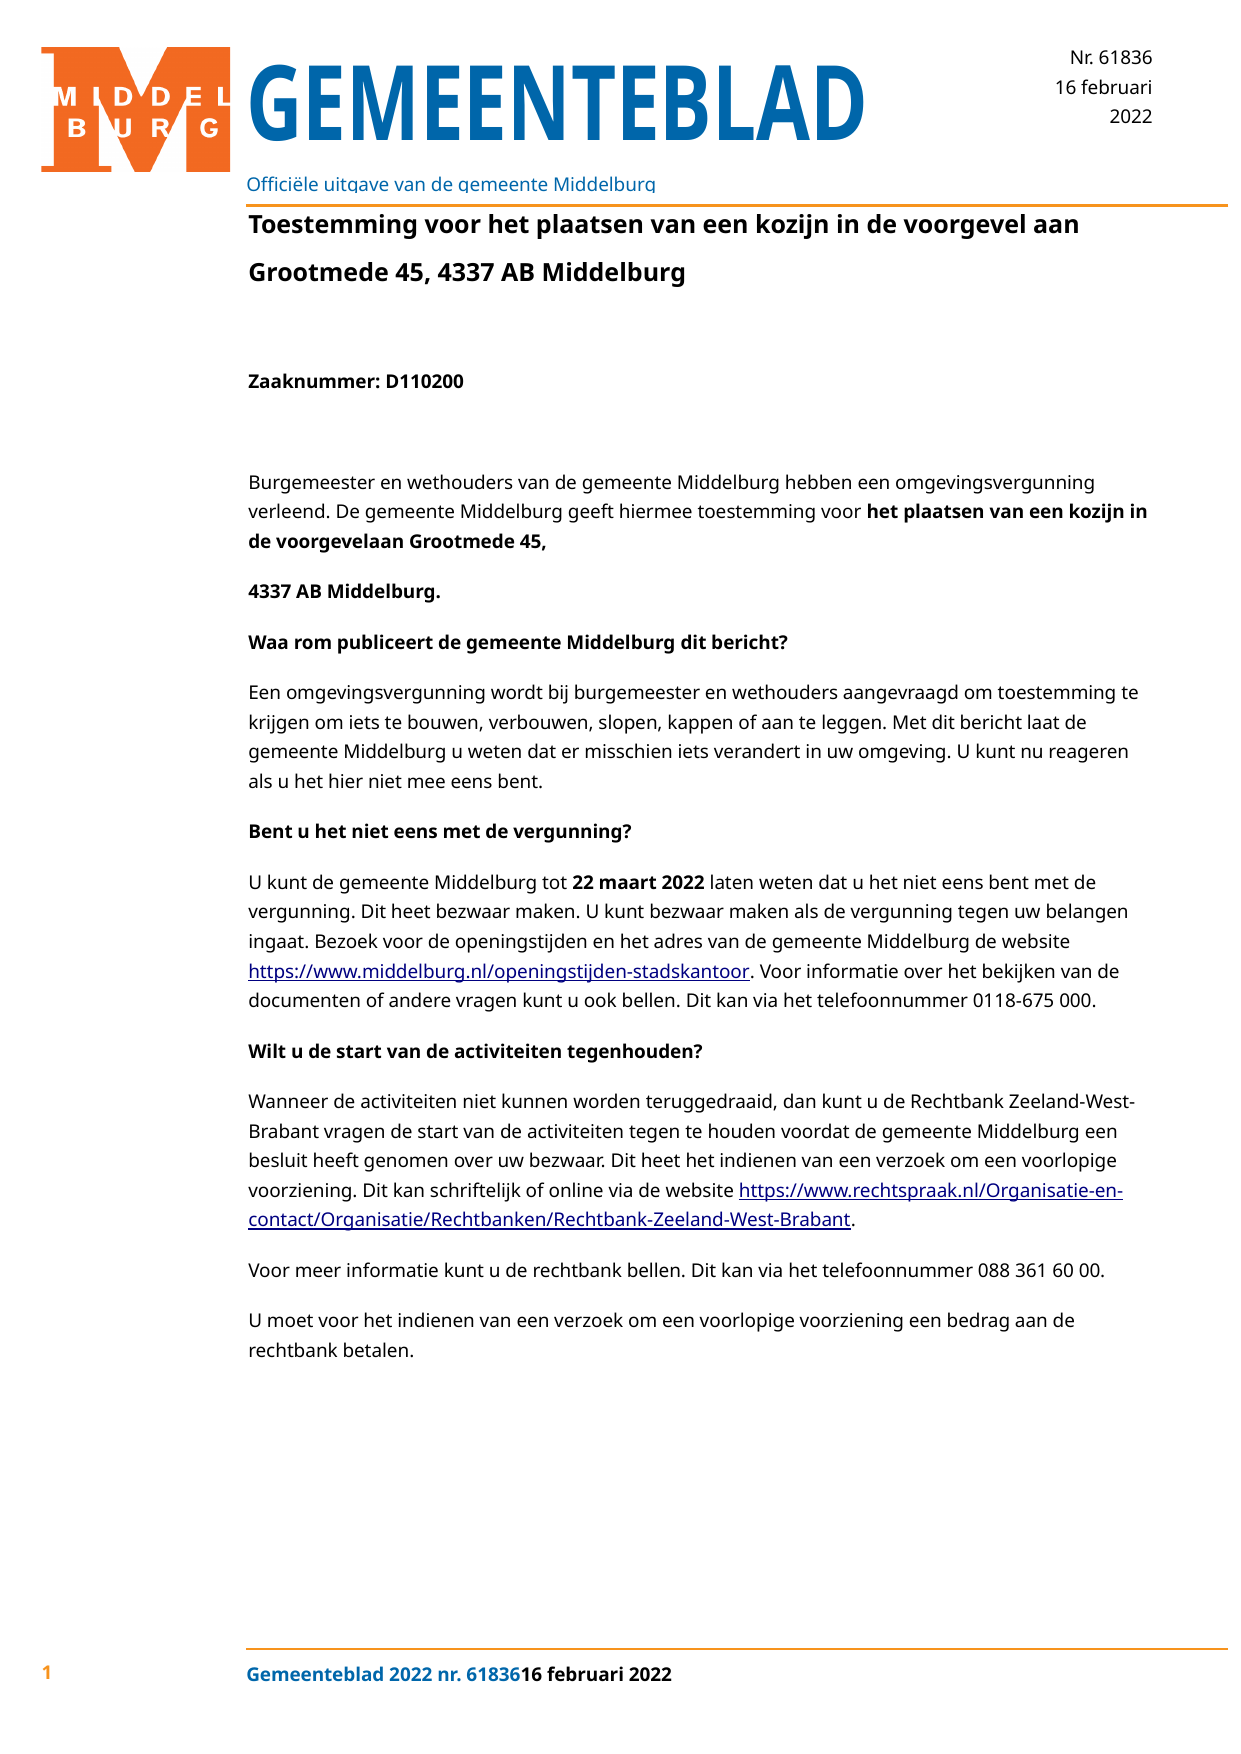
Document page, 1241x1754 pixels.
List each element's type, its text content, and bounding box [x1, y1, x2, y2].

picture [41, 47, 231, 172]
text Wilt u de start van de activiteiten tegenhouden? [248, 1038, 1152, 1064]
text Zaaknummer: D110200 [248, 368, 1152, 394]
text Toestemming voor het plaatsen van een kozijn in de voorgevel aan Grootmede 45, 4337 AB Middelburg [248, 207, 1152, 288]
text U kunt de gemeente Middelburg tot 22 maart 2022 laten weten dat u het niet eens bent met de vergunning. Dit heet bezwaar maken. U kunt bezwaar maken als de vergunning tegen uw belangen ingaat. Bezoek voor de openingstijden en het adres van de gemeente Middelburg de website https://www.middelburg.nl/openingstijden-stadskantoor. Voor informatie over het bekijken van de documenten of andere vragen kunt u ook bellen. Dit kan via het telefoonnummer 0118-675 000. [248, 869, 1152, 1013]
text Waa rom publiceert de gemeente Middelburg dit bericht? [248, 629, 1152, 655]
text Wanneer de activiteiten niet kunnen worden teruggedraaid, dan kunt u de Rechtbank Zeeland-West-Brabant vragen de start van de activiteiten tegen te houden voordat de gemeente Middelburg een besluit heeft genomen over uw bezwaar. Dit heet het indienen van een verzoek om een voorlopige voorziening. Dit kan schriftelijk of online via de website https://www.rechtspraak.nl/Organisatie-en-contact/Organisatie/Rechtbanken/Rechtbank-Zeeland-West-Brabant. [248, 1088, 1152, 1232]
text Een omgevingsvergunning wordt bij burgemeester en wethouders aangevraagd om toestemming te krijgen om iets te bouwen, verbouwen, slopen, kappen of aan te leggen. Met dit bericht laat de gemeente Middelburg u weten dat er misschien iets verandert in uw omgeving. U kunt nu reageren als u het hier niet mee eens bent. [248, 679, 1152, 794]
text U moet voor het indienen van een verzoek om een voorlopige voorziening een bedrag aan de rechtbank betalen. [248, 1307, 1152, 1363]
text 4337 AB Middelburg. [248, 579, 1152, 604]
text Burgemeester en wethouders van de gemeente Middelburg hebben een omgevingsvergunning verleend. De gemeente Middelburg geeft hiermee toestemming voor het plaatsen van een kozijn in de voorgevelaan Grootmede 45, [248, 469, 1152, 554]
text Voor meer informatie kunt u de rechtbank bellen. Dit kan via het telefoonnummer 088 361 60 00. [248, 1257, 1152, 1283]
text Bent u het niet eens met de vergunning? [248, 819, 1152, 844]
